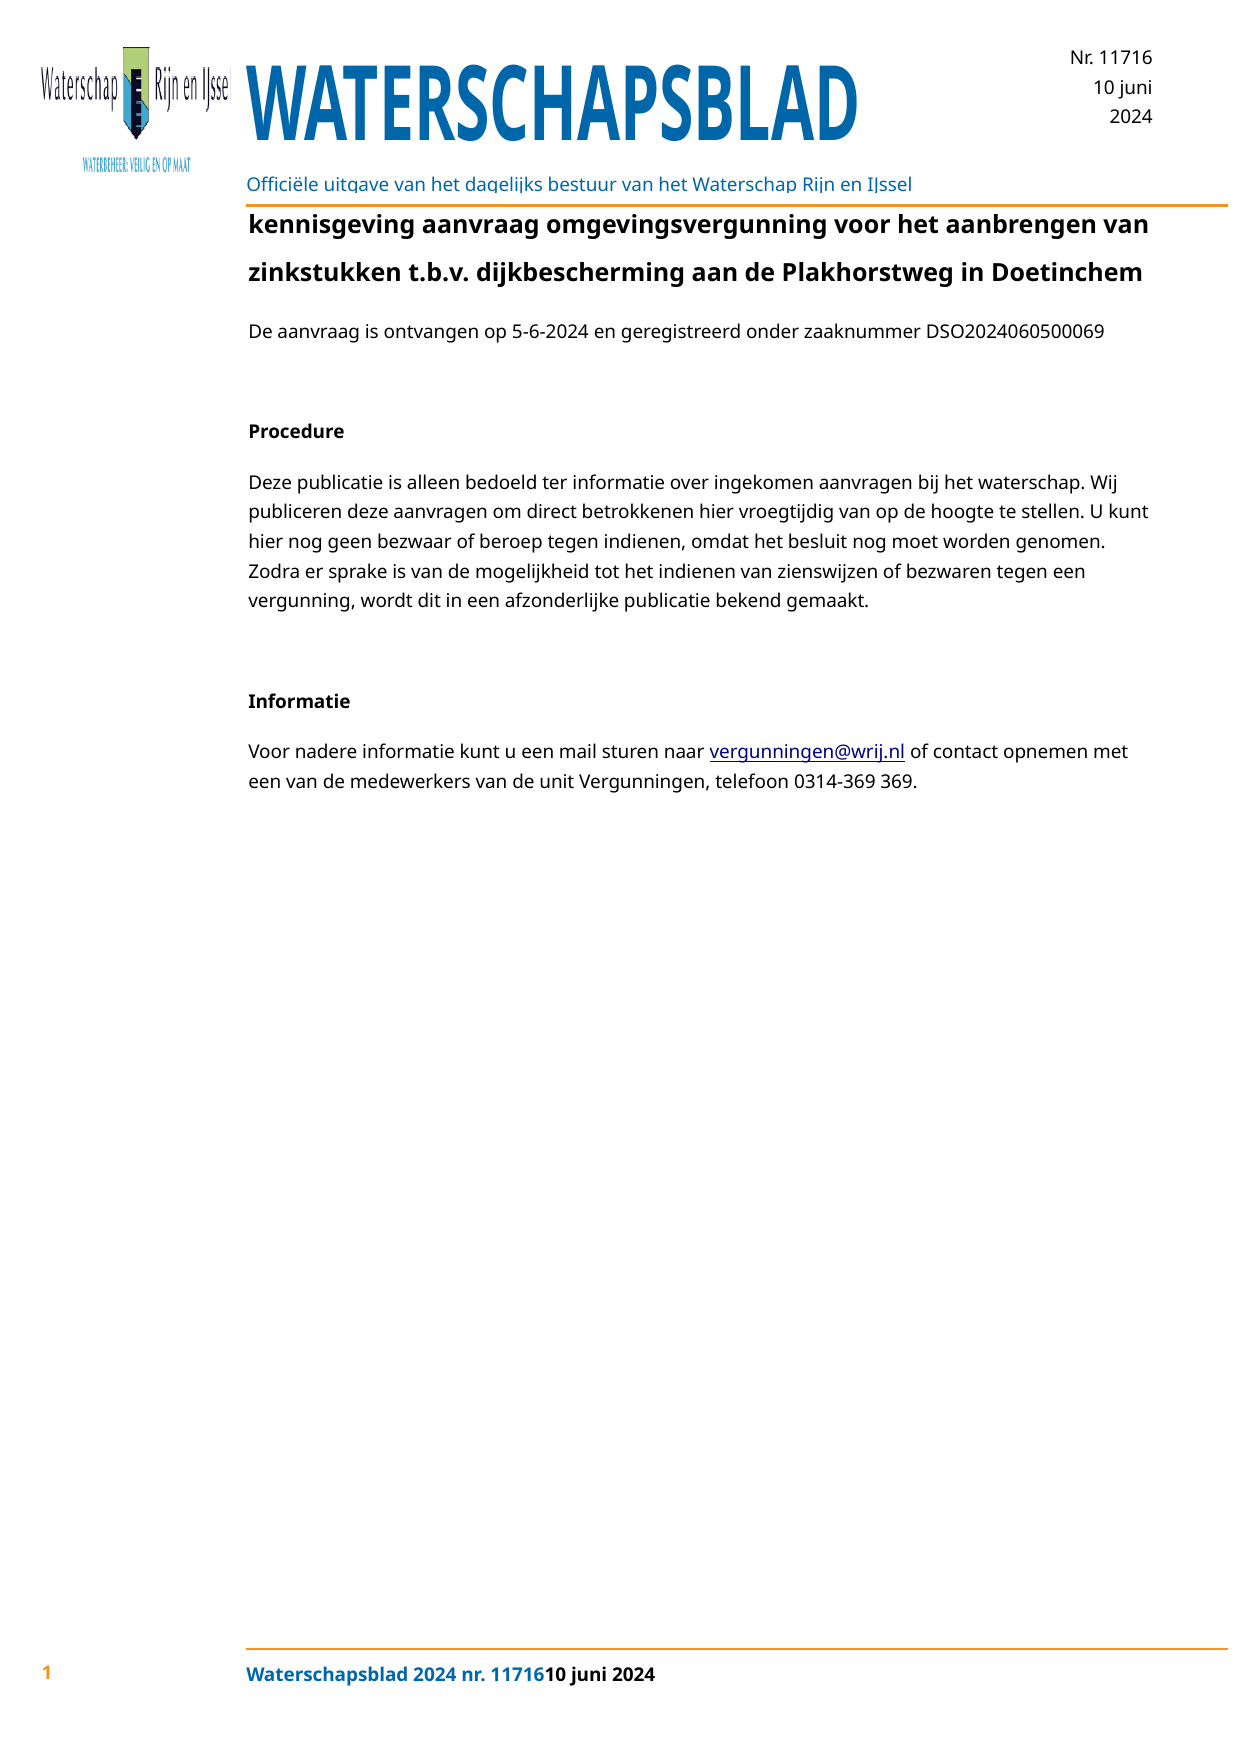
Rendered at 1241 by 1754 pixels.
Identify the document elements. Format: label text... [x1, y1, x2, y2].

text Voor nadere informatie kunt u een mail sturen naar vergunningen@wrij.nl of contact opnemen met een van de medewerkers van de unit Vergunningen, telefoon 0314-369 369. [248, 739, 1152, 794]
text Informatie [248, 688, 1152, 714]
text kennisgeving aanvraag omgevingsvergunning voor het aanbrengen van zinkstukken t.b.v. dijkbescherming aan de Plakhorstweg in Doetinchem [248, 207, 1152, 288]
text Deze publicatie is alleen bedoeld ter informatie over ingekomen aanvragen bij het waterschap. Wij publiceren deze aanvragen om direct betrokkenen hier vroegtijdig van op de hoogte te stellen. U kunt hier nog geen bezwaar of beroep tegen indienen, omdat het besluit nog moet worden genomen. Zodra er sprake is van de mogelijkheid tot het indienen van zienswijzen of bezwaren tegen een vergunning, wordt dit in een afzonderlijke publicatie bekend gemaakt. [248, 469, 1152, 613]
text Procedure [248, 419, 1152, 444]
text De aanvraag is ontvangen op 5-6-2024 en geregistreerd onder zaaknummer DSO2024060500069 [248, 318, 1152, 344]
picture [41, 47, 231, 172]
